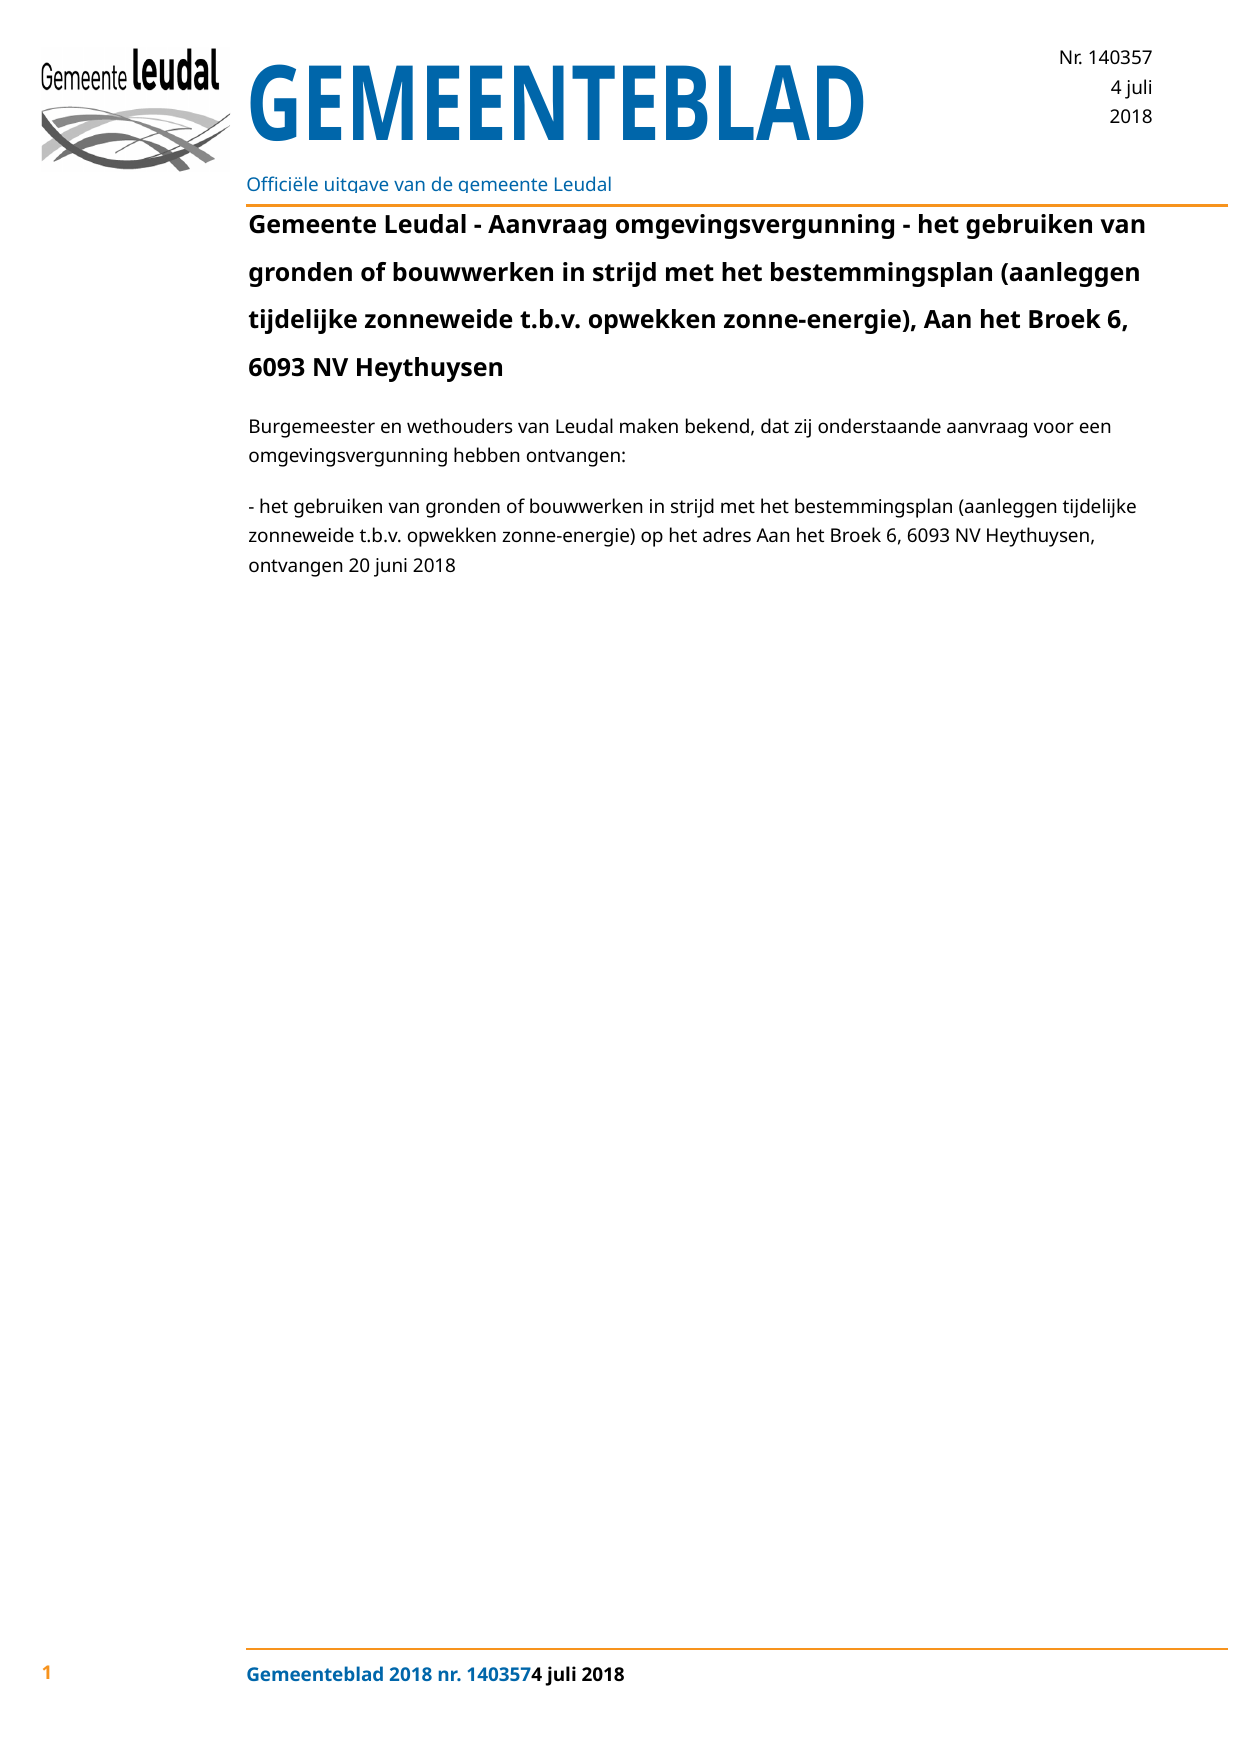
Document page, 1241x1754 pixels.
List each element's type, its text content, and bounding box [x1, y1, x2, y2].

text - het gebruiken van gronden of bouwwerken in strijd met het bestemmingsplan (aanleggen tijdelijke zonneweide t.b.v. opwekken zonne-energie) op het adres Aan het Broek 6, 6093 NV Heythuysen, ontvangen 20 juni 2018 [248, 493, 1152, 578]
picture [41, 47, 231, 172]
text Gemeente Leudal - Aanvraag omgevingsvergunning - het gebruiken van gronden of bouwwerken in strijd met het bestemmingsplan (aanleggen tijdelijke zonneweide t.b.v. opwekken zonne-energie), Aan het Broek 6, 6093 NV Heythuysen [248, 207, 1152, 384]
text Burgemeester en wethouders van Leudal maken bekend, dat zij onderstaande aanvraag voor een omgevingsvergunning hebben ontvangen: [248, 413, 1152, 468]
